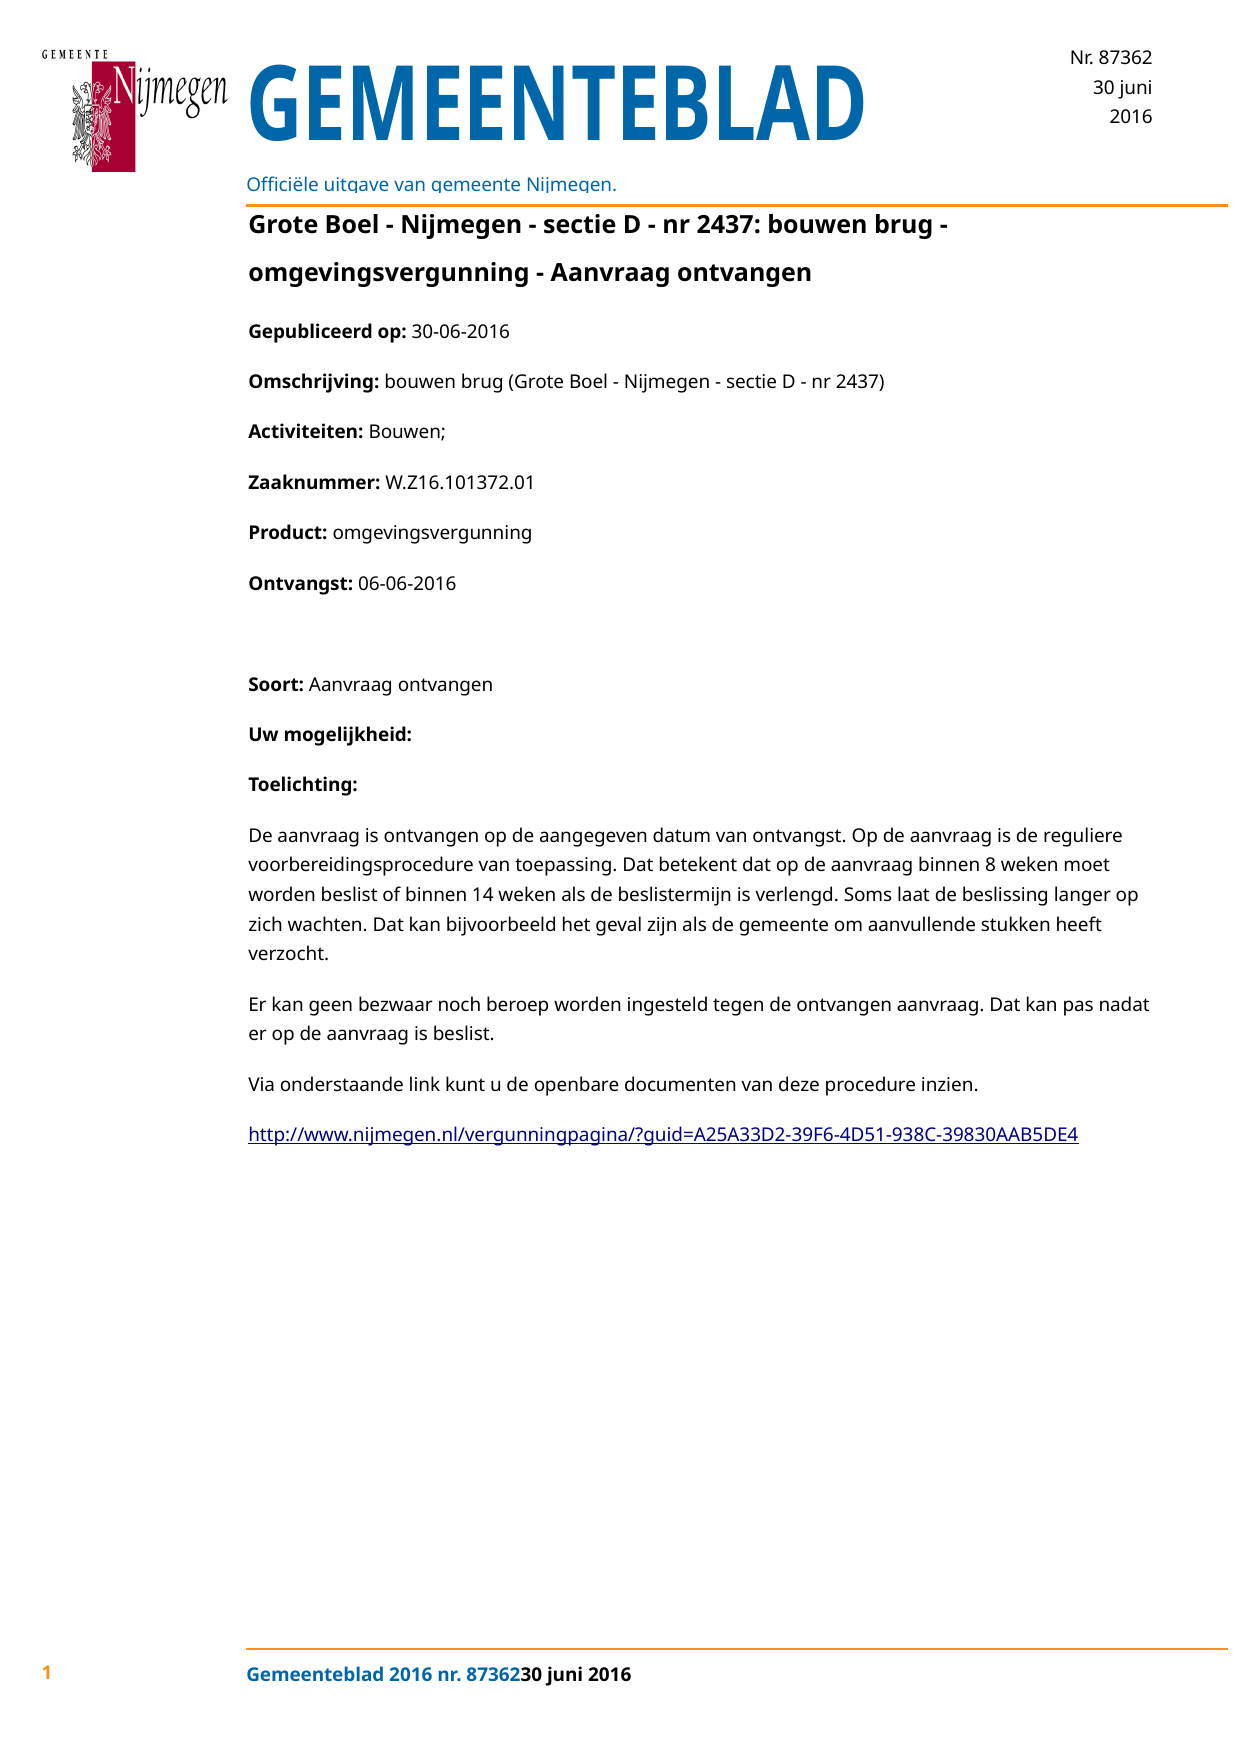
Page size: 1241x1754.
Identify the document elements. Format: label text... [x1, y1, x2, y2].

text Activiteiten: Bouwen; [248, 419, 1152, 444]
text Via onderstaande link kunt u de openbare documenten van deze procedure inzien. [248, 1071, 1152, 1097]
text Soort: Aanvraag ontvangen [248, 671, 1152, 697]
text Grote Boel - Nijmegen - sectie D - nr 2437: bouwen brug - omgevingsvergunning - Aanvraag ontvangen [248, 207, 1152, 288]
text Toelichting: [248, 772, 1152, 797]
text De aanvraag is ontvangen op de aangegeven datum van ontvangst. Op de aanvraag is de reguliere voorbereidingsprocedure van toepassing. Dat betekent dat op de aanvraag binnen 8 weken moet worden beslist of binnen 14 weken als de beslistermijn is verlengd. Soms laat de beslissing langer op zich wachten. Dat kan bijvoorbeeld het geval zijn als de gemeente om aanvullende stukken heeft verzocht. [248, 822, 1152, 966]
picture [41, 47, 231, 172]
text Uw mogelijkheid: [248, 721, 1152, 747]
text http://www.nijmegen.nl/vergunningpagina/?guid=A25A33D2-39F6-4D51-938C-39830AAB5DE4 [248, 1121, 1152, 1147]
text Product: omgevingsvergunning [248, 519, 1152, 545]
text Ontvangst: 06-06-2016 [248, 570, 1152, 596]
text Gepubliceerd op: 30-06-2016 [248, 318, 1152, 344]
text Omschrijving: bouwen brug (Grote Boel - Nijmegen - sectie D - nr 2437) [248, 368, 1152, 394]
text Zaaknummer: W.Z16.101372.01 [248, 469, 1152, 495]
text Er kan geen bezwaar noch beroep worden ingesteld tegen de ontvangen aanvraag. Dat kan pas nadat er op de aanvraag is beslist. [248, 991, 1152, 1046]
